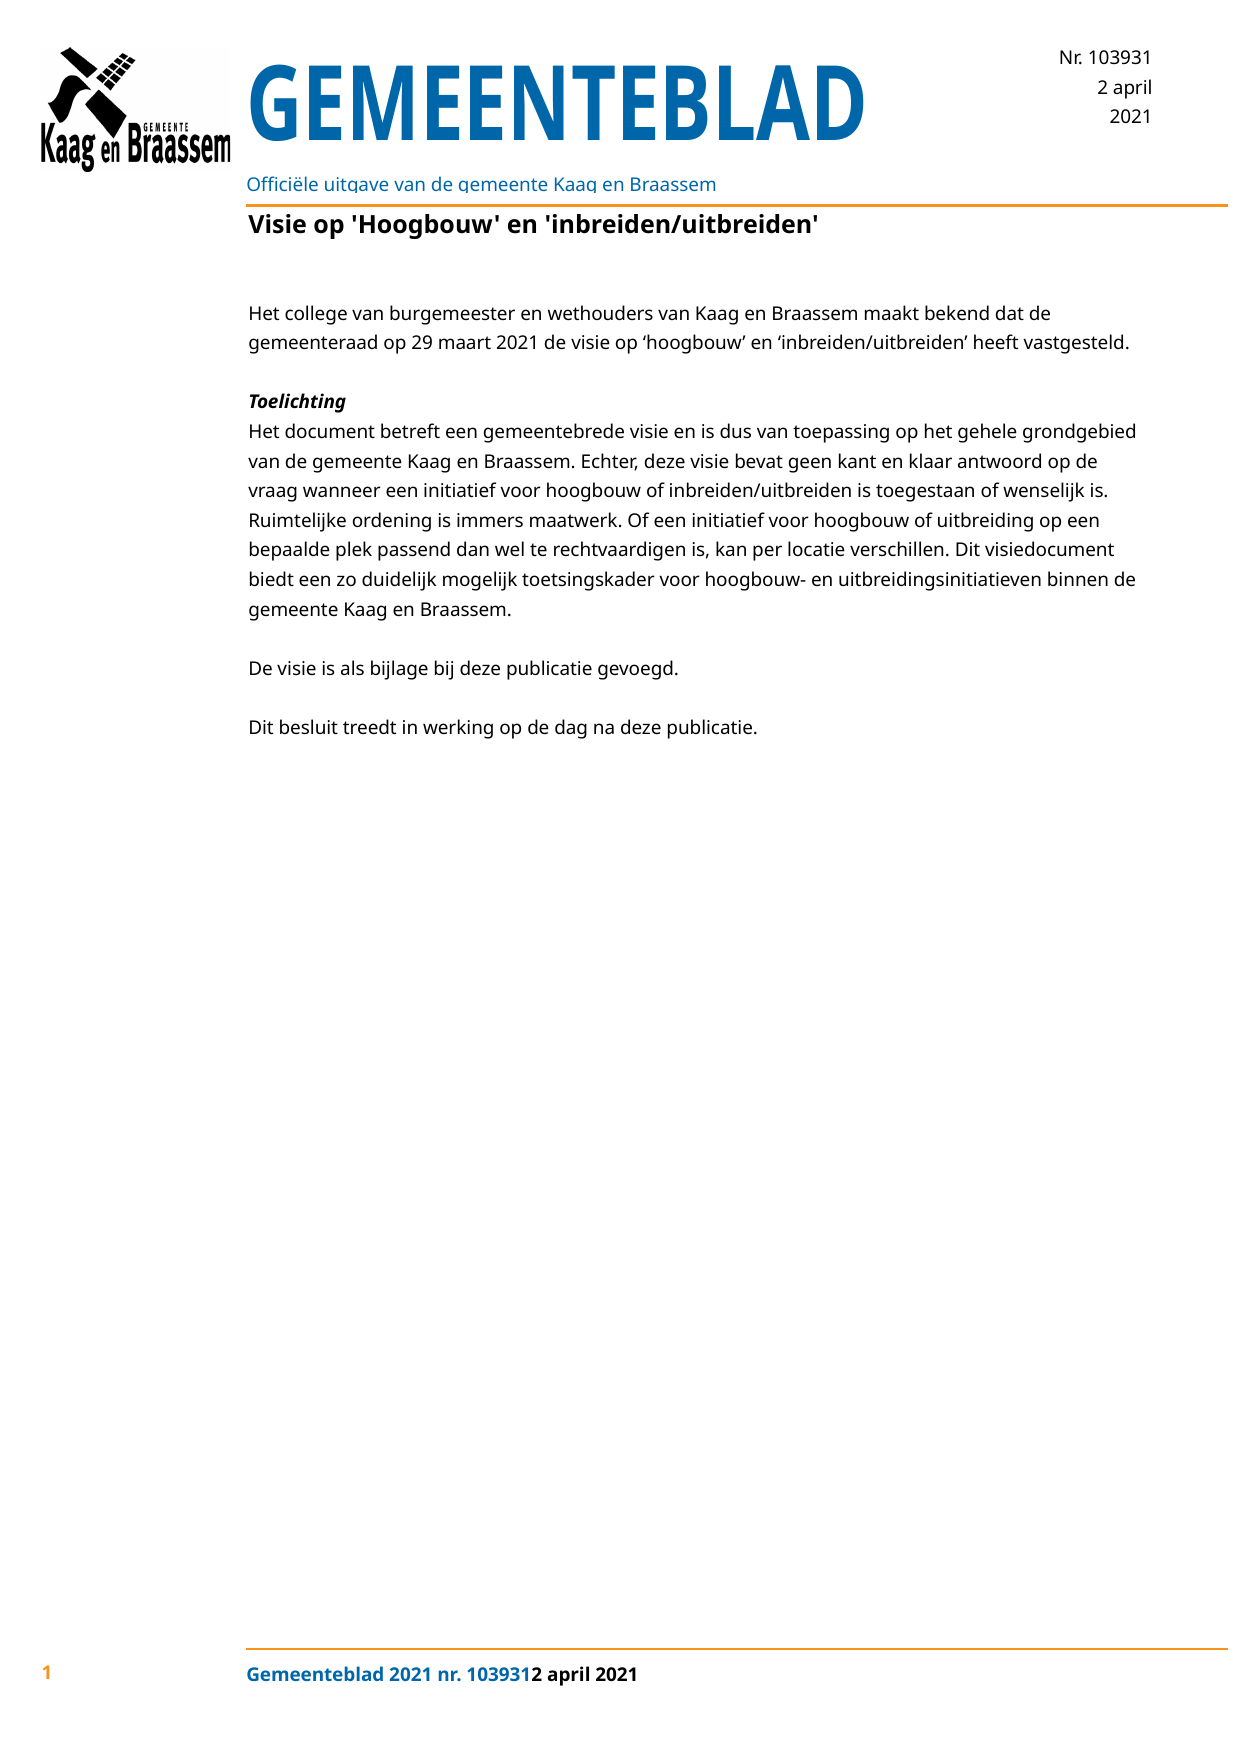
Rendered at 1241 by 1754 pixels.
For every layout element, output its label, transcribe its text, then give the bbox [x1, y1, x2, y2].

text De visie is als bijlage bij deze publicatie gevoegd. [248, 655, 1152, 681]
text Het college van burgemeester en wethouders van Kaag en Braassem maakt bekend dat de gemeenteraad op 29 maart 2021 de visie op ‘hoogbouw’ en ‘inbreiden/uitbreiden’ heeft vastgesteld. [248, 300, 1152, 355]
text Het document betreft een gemeentebrede visie en is dus van toepassing op het gehele grondgebied van de gemeente Kaag en Braassem. Echter, deze visie bevat geen kant en klaar antwoord op de vraag wanneer een initiatief voor hoogbouw of inbreiden/uitbreiden is toegestaan of wenselijk is. Ruimtelijke ordening is immers maatwerk. Of een initiatief voor hoogbouw of uitbreiding op een bepaalde plek passend dan wel te rechtvaardigen is, kan per locatie verschillen. Dit visiedocument biedt een zo duidelijk mogelijk toetsingskader voor hoogbouw- en uitbreidingsinitiatieven binnen de gemeente Kaag en Braassem. [248, 418, 1152, 621]
text Toelichting [248, 389, 1152, 414]
text Visie op 'Hoogbouw' en 'inbreiden/uitbreiden' [248, 207, 1152, 241]
picture [41, 47, 231, 172]
text Dit besluit treedt in werking op de dag na deze publicatie. [248, 714, 1152, 740]
